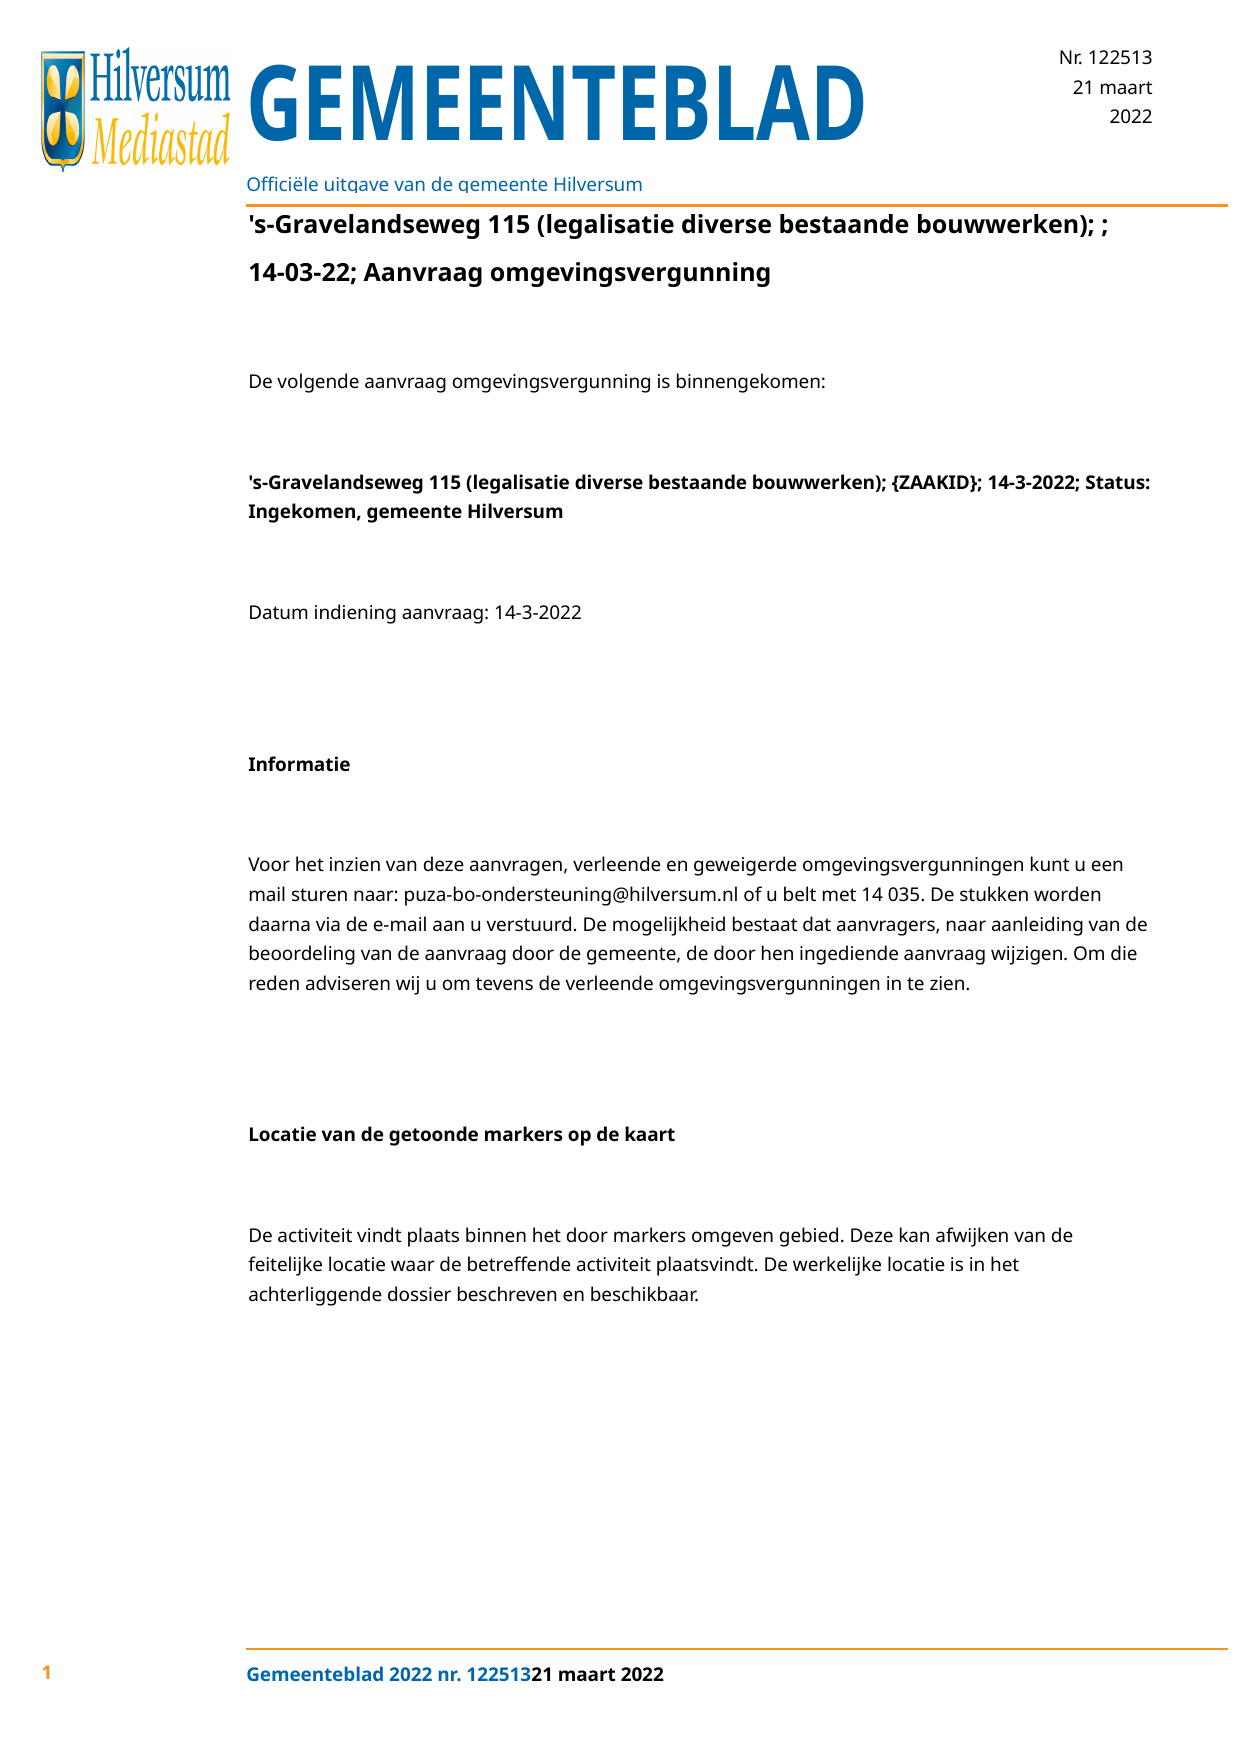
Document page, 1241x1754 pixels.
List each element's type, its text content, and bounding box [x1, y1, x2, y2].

text 's-Gravelandseweg 115 (legalisatie diverse bestaande bouwwerken); ; 14-03-22; Aanvraag omgevingsvergunning [248, 207, 1152, 288]
text De activiteit vindt plaats binnen het door markers omgeven gebied. Deze kan afwijken van de feitelijke locatie waar de betreffende activiteit plaatsvindt. De werkelijke locatie is in het achterliggende dossier beschreven en beschikbaar. [248, 1222, 1152, 1307]
text Locatie van de getoonde markers op de kaart [248, 1121, 1152, 1147]
text Voor het inzien van deze aanvragen, verleende en geweigerde omgevingsvergunningen kunt u een mail sturen naar: puza-bo-ondersteuning@hilversum.nl of u belt met 14 035. De stukken worden daarna via de e-mail aan u verstuurd. De mogelijkheid bestaat dat aanvragers, naar aanleiding van de beoordeling van de aanvraag door de gemeente, de door hen ingediende aanvraag wijzigen. Om die reden adviseren wij u om tevens de verleende omgevingsvergunningen in te zien. [248, 852, 1152, 996]
text Informatie [248, 751, 1152, 777]
text De volgende aanvraag omgevingsvergunning is binnengekomen: [248, 368, 1152, 394]
text 's-Gravelandseweg 115 (legalisatie diverse bestaande bouwwerken); {ZAAKID}; 14-3-2022; Status: Ingekomen, gemeente Hilversum [248, 469, 1152, 524]
text Datum indiening aanvraag: 14-3-2022 [248, 599, 1152, 625]
picture [41, 47, 231, 172]
